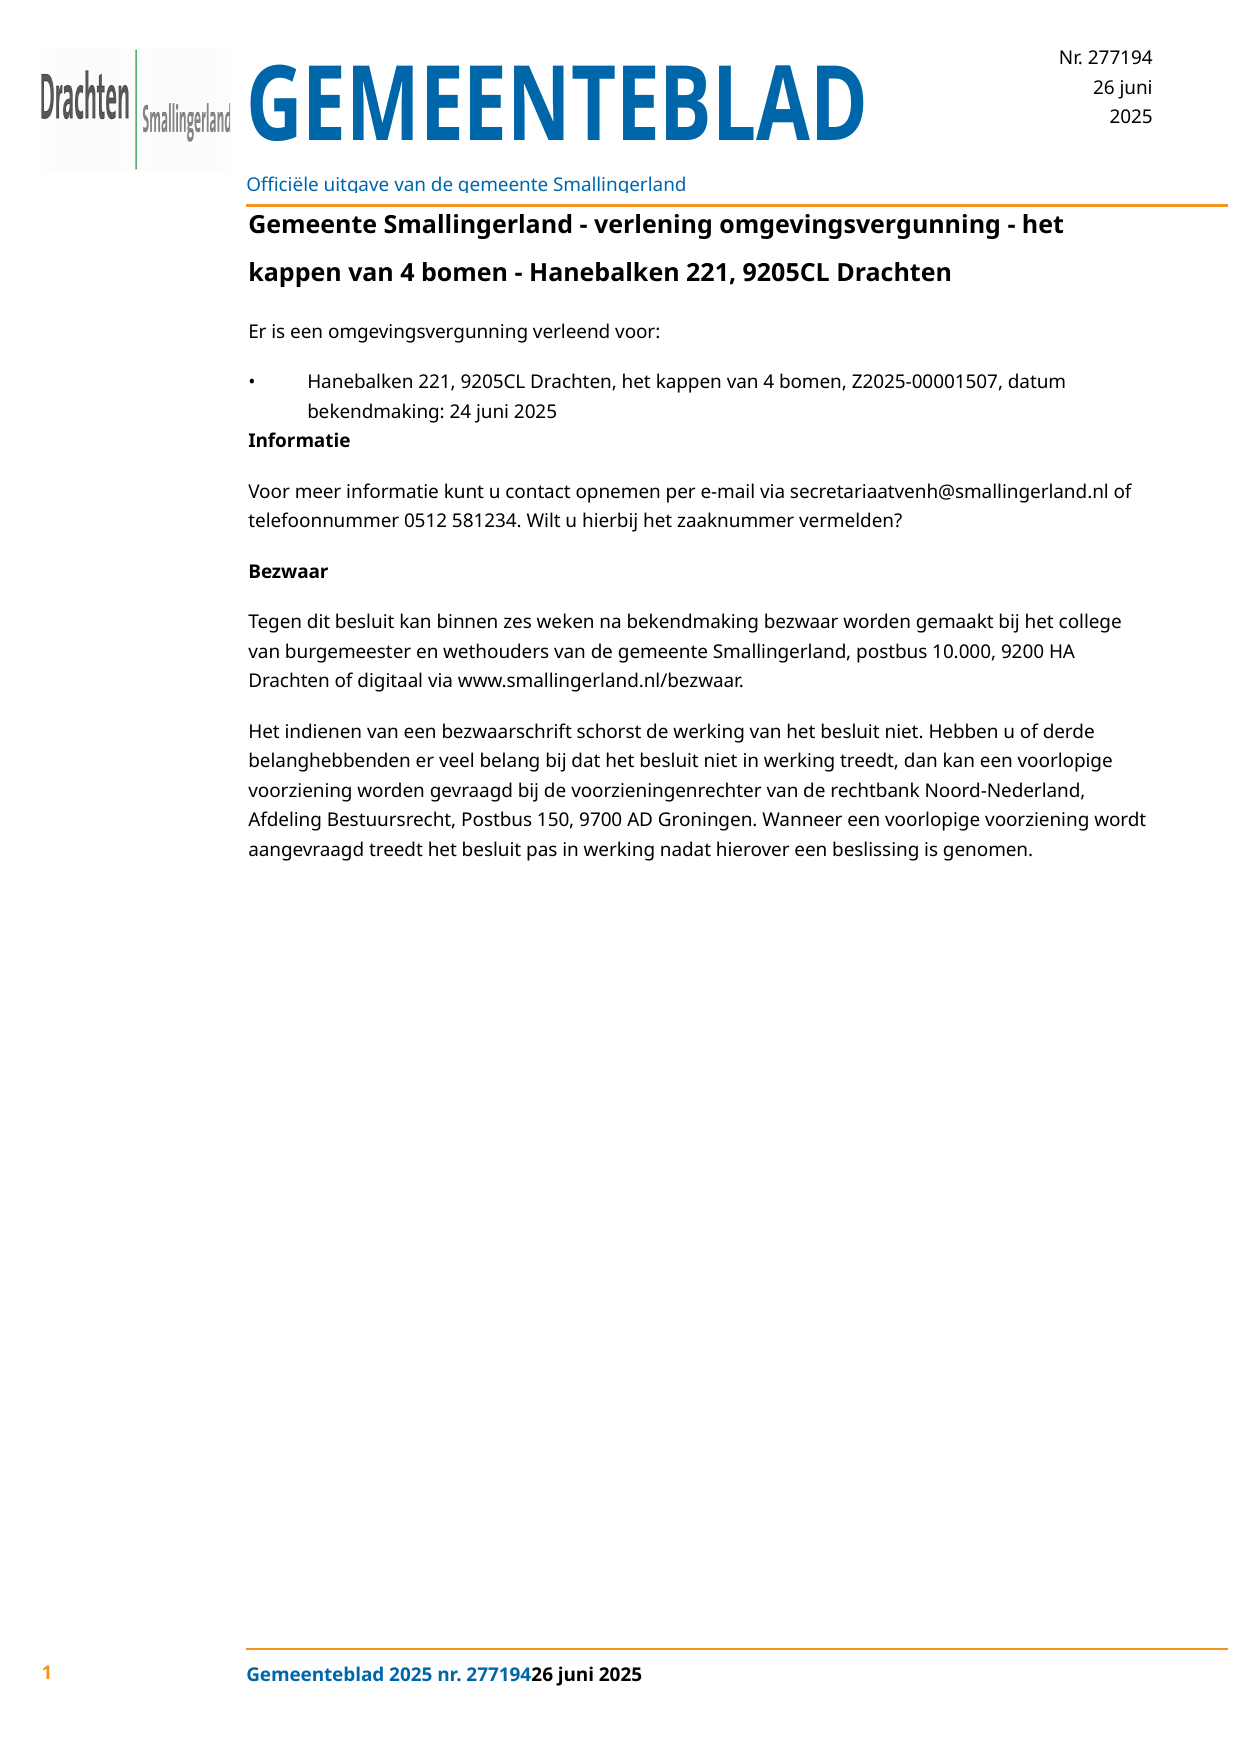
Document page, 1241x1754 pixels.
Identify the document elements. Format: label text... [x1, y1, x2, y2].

text Het indienen van een bezwaarschrift schorst de werking van het besluit niet. Hebben u of derde belanghebbenden er veel belang bij dat het besluit niet in werking treedt, dan kan een voorlopige voorziening worden gevraagd bij de voorzieningenrechter van de rechtbank Noord-Nederland, Afdeling Bestuursrecht, Postbus 150, 9700 AD Groningen. Wanneer een voorlopige voorziening wordt aangevraagd treedt het besluit pas in werking nadat hierover een beslissing is genomen. [248, 718, 1152, 862]
text Tegen dit besluit kan binnen zes weken na bekendmaking bezwaar worden gemaakt bij het college van burgemeester en wethouders van de gemeente Smallingerland, postbus 10.000, 9200 HA Drachten of digitaal via www.smallingerland.nl/bezwaar. [248, 608, 1152, 693]
text Voor meer informatie kunt u contact opnemen per e-mail via secretariaatvenh@smallingerland.nl of telefoonnummer 0512 581234. Wilt u hierbij het zaaknummer vermelden? [248, 478, 1152, 533]
picture [41, 47, 231, 172]
text Bezwaar [248, 558, 1152, 584]
text Er is een omgevingsvergunning verleend voor: [248, 318, 1152, 344]
list Hanebalken 221, 9205CL Drachten, het kappen van 4 bomen, Z2025-00001507, datum bekendmaking: 24 juni 2025 [248, 368, 1152, 424]
text Informatie [248, 427, 1152, 453]
text Gemeente Smallingerland - verlening omgevingsvergunning - het kappen van 4 bomen - Hanebalken 221, 9205CL Drachten [248, 207, 1152, 288]
